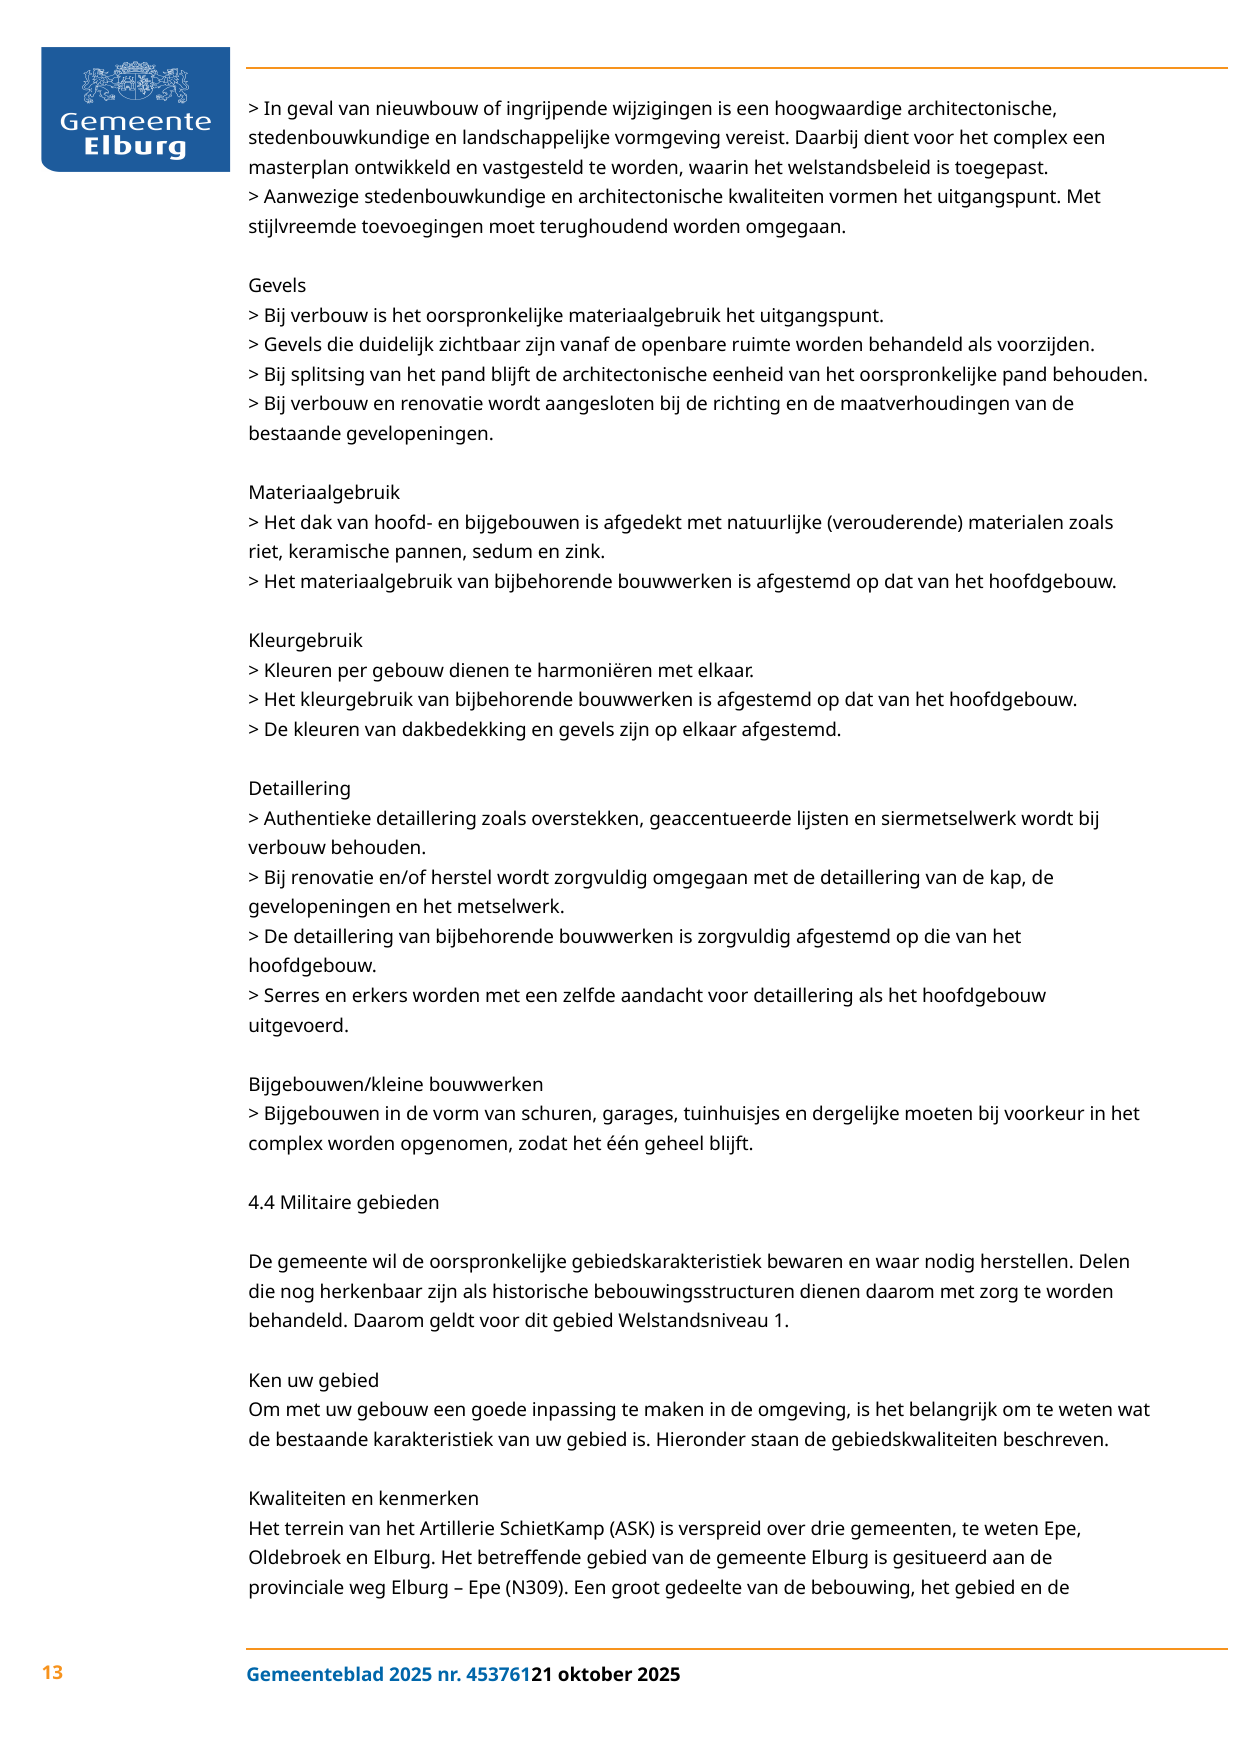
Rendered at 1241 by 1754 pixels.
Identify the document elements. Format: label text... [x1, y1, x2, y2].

text > Het dak van hoofd- en bijgebouwen is afgedekt met natuurlijke (verouderende) materialen zoals riet, keramische pannen, sedum en zink. [248, 509, 1152, 564]
text > Gevels die duidelijk zichtbaar zijn vanaf de openbare ruimte worden behandeld als voorzijden. [248, 331, 1152, 357]
text > Bij verbouw en renovatie wordt aangesloten bij de richting en de maatverhoudingen van de bestaande gevelopeningen. [248, 391, 1152, 446]
text Kwaliteiten en kenmerken [248, 1485, 1152, 1511]
text De gemeente wil de oorspronkelijke gebiedskarakteristiek bewaren en waar nodig herstellen. Delen die nog herkenbaar zijn als historische bebouwingsstructuren dienen daarom met zorg te worden behandeld. Daarom geldt voor dit gebied Welstandsniveau 1. [248, 1248, 1152, 1333]
text > Bij verbouw is het oorspronkelijke materiaalgebruik het uitgangspunt. [248, 302, 1152, 328]
text Detaillering [248, 775, 1152, 801]
text > Bij splitsing van het pand blijft de architectonische eenheid van het oorspronkelijke pand behouden. [248, 361, 1152, 387]
text Het terrein van het Artillerie SchietKamp (ASK) is verspreid over drie gemeenten, te weten Epe, Oldebroek en Elburg. Het betreffende gebied van de gemeente Elburg is gesitueerd aan de provinciale weg Elburg – Epe (N309). Een groot gedeelte van de bebouwing, het gebied en de [248, 1515, 1152, 1600]
text > Bij renovatie en/of herstel wordt zorgvuldig omgegaan met de detaillering van de kap, de [248, 864, 1152, 890]
text > Serres en erkers worden met een zelfde aandacht voor detaillering als het hoofdgebouw uitgevoerd. [248, 982, 1152, 1038]
text > Aanwezige stedenbouwkundige en architectonische kwaliteiten vormen het uitgangspunt. Met stijlvreemde toevoegingen moet terughoudend worden omgegaan. [248, 183, 1152, 239]
text > Authentieke detaillering zoals overstekken, geaccentueerde lijsten en siermetselwerk wordt bij verbouw behouden. [248, 805, 1152, 860]
text > De detaillering van bijbehorende bouwwerken is zorgvuldig afgestemd op die van het hoofdgebouw. [248, 923, 1152, 978]
text Materiaalgebruik [248, 479, 1152, 505]
text Bijgebouwen/kleine bouwwerken [248, 1071, 1152, 1097]
text > Het materiaalgebruik van bijbehorende bouwwerken is afgestemd op dat van het hoofdgebouw. [248, 568, 1152, 594]
picture [41, 47, 231, 172]
text Kleurgebruik [248, 627, 1152, 653]
text Ken uw gebied [248, 1367, 1152, 1393]
text Gevels [248, 272, 1152, 298]
text > Het kleurgebruik van bijbehorende bouwwerken is afgestemd op dat van het hoofdgebouw. [248, 686, 1152, 712]
text 4.4 Militaire gebieden [248, 1189, 1152, 1215]
text > Kleuren per gebouw dienen te harmoniëren met elkaar. [248, 657, 1152, 683]
text Om met uw gebouw een goede inpassing te maken in de omgeving, is het belangrijk om te weten wat de bestaande karakteristiek van uw gebied is. Hieronder staan de gebiedskwaliteiten beschreven. [248, 1396, 1152, 1452]
text > De kleuren van dakbedekking en gevels zijn op elkaar afgestemd. [248, 716, 1152, 742]
text > In geval van nieuwbouw of ingrijpende wijzigingen is een hoogwaardige architectonische, stedenbouwkundige en landschappelijke vormgeving vereist. Daarbij dient voor het complex een masterplan ontwikkeld en vastgesteld te worden, waarin het welstandsbeleid is toegepast. [248, 95, 1152, 180]
text > Bijgebouwen in de vorm van schuren, garages, tuinhuisjes en dergelijke moeten bij voorkeur in het complex worden opgenomen, zodat het één geheel blijft. [248, 1101, 1152, 1156]
text gevelopeningen en het metselwerk. [248, 893, 1152, 919]
